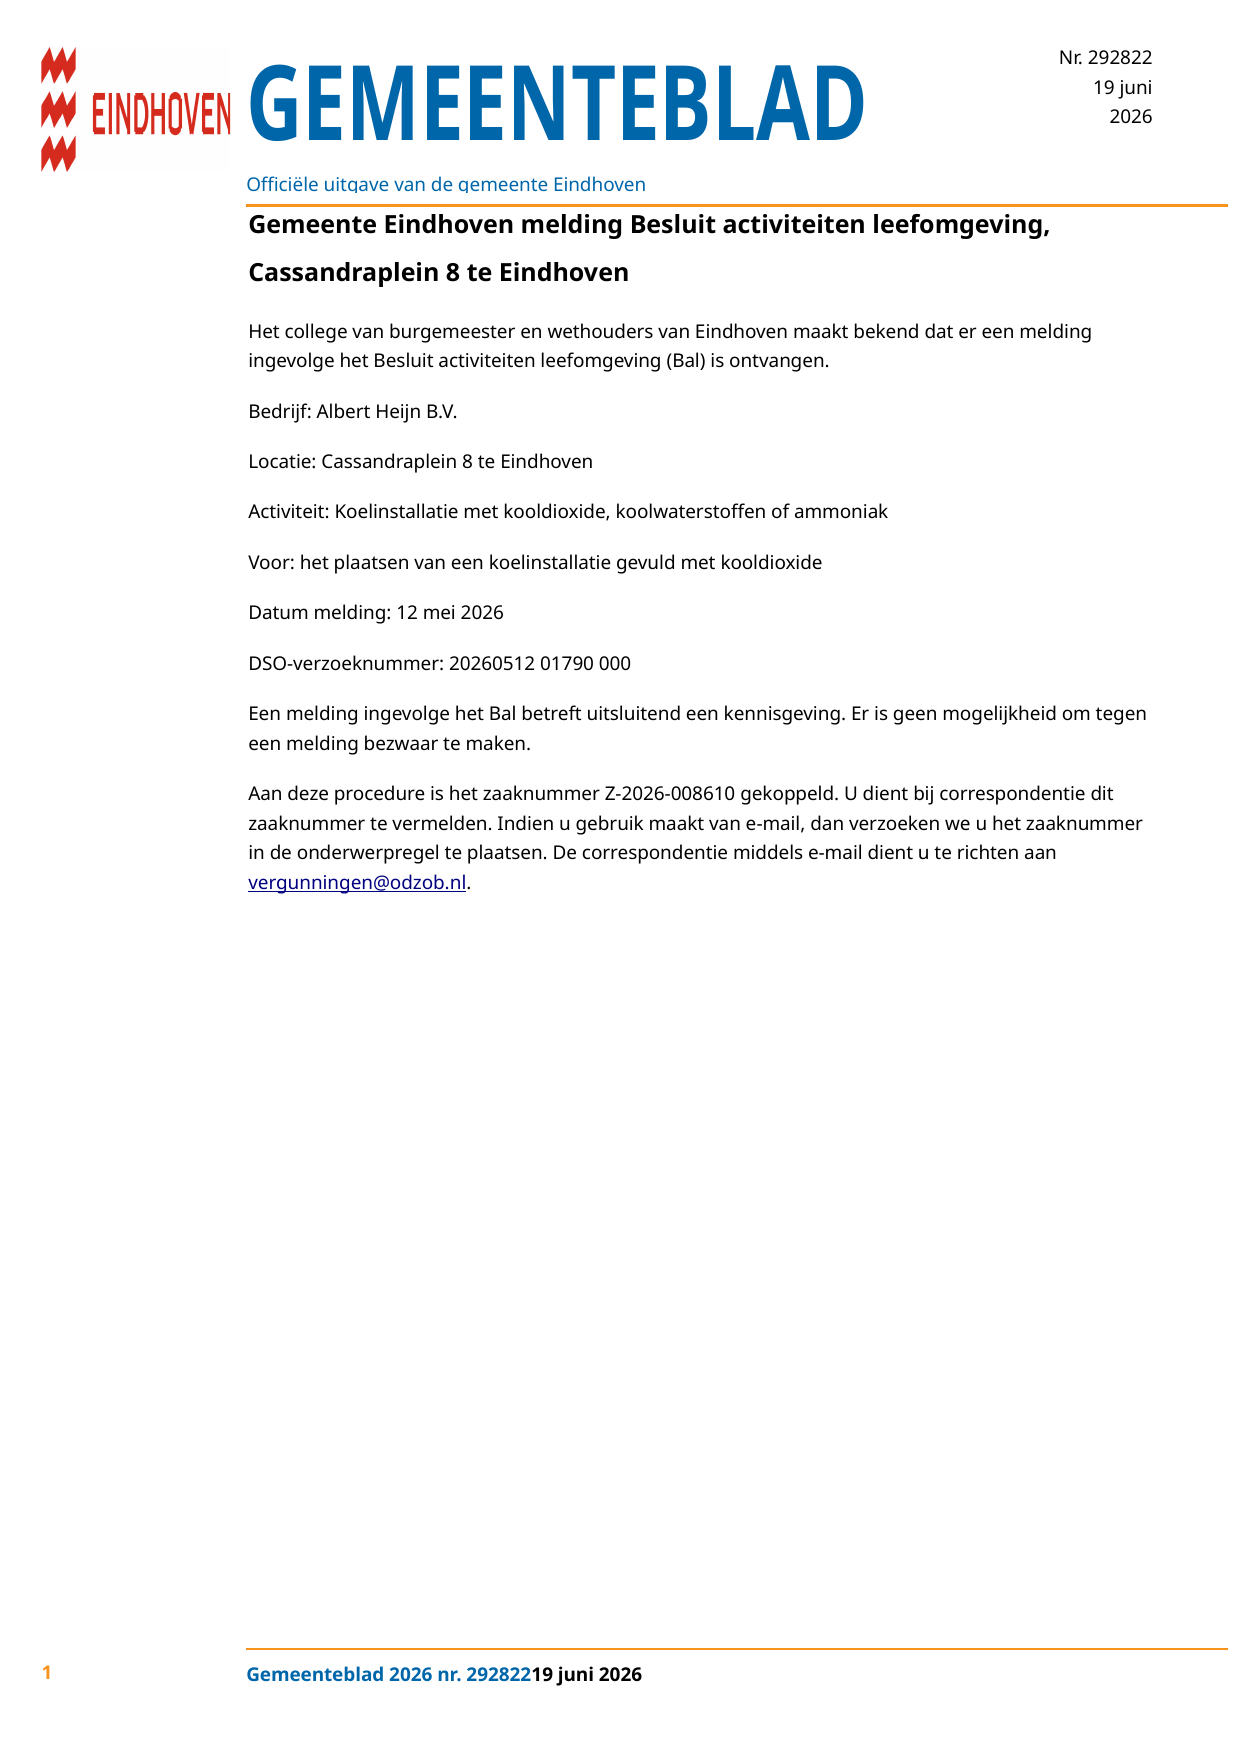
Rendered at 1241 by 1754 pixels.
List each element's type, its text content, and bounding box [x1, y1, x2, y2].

picture [41, 47, 231, 172]
text Datum melding: 12 mei 2026 [248, 599, 1152, 625]
text Gemeente Eindhoven melding Besluit activiteiten leefomgeving, Cassandraplein 8 te Eindhoven [248, 207, 1152, 288]
text Activiteit: Koelinstallatie met kooldioxide, koolwaterstoffen of ammoniak [248, 499, 1152, 524]
text Locatie: Cassandraplein 8 te Eindhoven [248, 448, 1152, 474]
text Aan deze procedure is het zaaknummer Z-2026-008610 gekoppeld. U dient bij correspondentie dit zaaknummer te vermelden. Indien u gebruik maakt van e-mail, dan verzoeken we u het zaaknummer in de onderwerpregel te plaatsen. De correspondentie middels e-mail dient u te richten aan vergunningen@odzob.nl. [248, 780, 1152, 895]
text Het college van burgemeester en wethouders van Eindhoven maakt bekend dat er een melding ingevolge het Besluit activiteiten leefomgeving (Bal) is ontvangen. [248, 318, 1152, 373]
text DSO-verzoeknummer: 20260512 01790 000 [248, 650, 1152, 676]
text Een melding ingevolge het Bal betreft uitsluitend een kennisgeving. Er is geen mogelijkheid om tegen een melding bezwaar te maken. [248, 700, 1152, 756]
text Bedrijf: Albert Heijn B.V. [248, 398, 1152, 424]
text Voor: het plaatsen van een koelinstallatie gevuld met kooldioxide [248, 549, 1152, 575]
